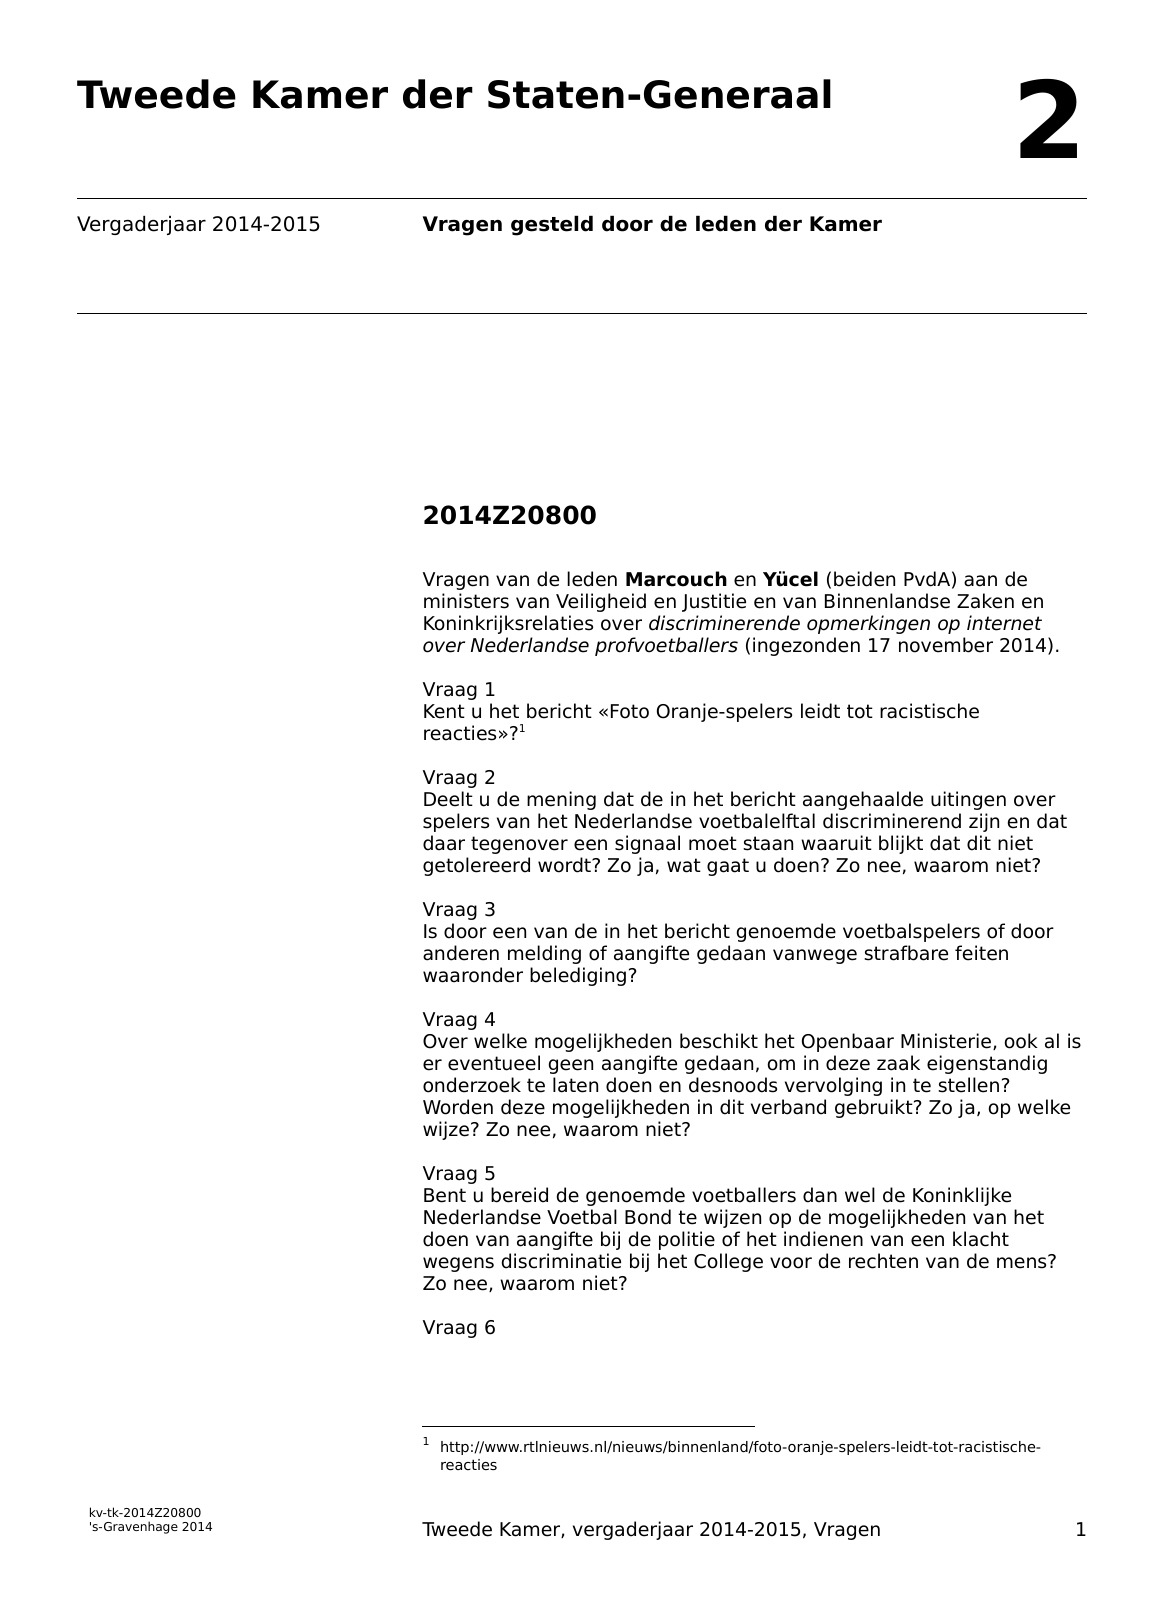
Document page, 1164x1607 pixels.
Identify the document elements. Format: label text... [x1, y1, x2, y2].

text http://www.rtlnieuws.nl/nieuws/binnenland/foto-oranje-spelers-leidt-tot-racistische-reacties [422, 1435, 1087, 1474]
text Bent u bereid de genoemde voetballers dan wel de Koninklijke Nederlandse Voetbal Bond te wijzen op de mogelijkheden van het doen van aangifte bij de politie of het indienen van een klacht wegens discriminatie bij het College voor de rechten van de mens? Zo nee, waarom niet? [422, 1185, 1087, 1295]
text Vraag 1 [422, 679, 1087, 701]
text Vraag 2 [422, 767, 1087, 789]
text Kent u het bericht «Foto Oranje-spelers leidt tot racistische reacties»? [422, 701, 1087, 745]
text Vragen van de leden Marcouch en Yücel (beiden PvdA) aan de ministers van Veiligheid en Justitie en van Binnenlandse Zaken en Koninkrijksrelaties over discriminerende opmerkingen op internet over Nederlandse profvoetballers (ingezonden 17 november 2014). [422, 569, 1087, 657]
table_cell Vragen gesteld door de leden der Kamer [422, 199, 1087, 313]
text Over welke mogelijkheden beschikt het Openbaar Ministerie, ook al is er eventueel geen aangifte gedaan, om in deze zaak eigenstandig onderzoek te laten doen en desnoods vervolging in te stellen? Worden deze mogelijkheden in dit verband gebruikt? Zo ja, op welke wijze? Zo nee, waarom niet? [422, 1031, 1087, 1141]
text Vraag 5 [422, 1163, 1087, 1185]
text 's-Gravenhage 2014 [88, 1520, 323, 1534]
table_header Tweede Kamer der Staten-Generaal [77, 59, 886, 198]
table_cell Vergaderjaar 2014-2015 [77, 199, 422, 313]
text Vraag 3 [422, 899, 1087, 921]
text 2014Z20800 [422, 501, 1087, 531]
table_header 2 [886, 59, 1087, 198]
text Is door een van de in het bericht genoemde voetbalspelers of door anderen melding of aangifte gedaan vanwege strafbare feiten waaronder belediging? [422, 921, 1087, 987]
text Vraag 6 [422, 1317, 1087, 1339]
text Deelt u de mening dat de in het bericht aangehaalde uitingen over spelers van het Nederlandse voetbalelftal discriminerend zijn en dat daar tegenover een signaal moet staan waaruit blijkt dat dit niet getolereerd wordt? Zo ja, wat gaat u doen? Zo nee, waarom niet? [422, 789, 1087, 877]
text Vraag 4 [422, 1009, 1087, 1031]
text kv-tk-2014Z20800 [88, 1506, 323, 1520]
